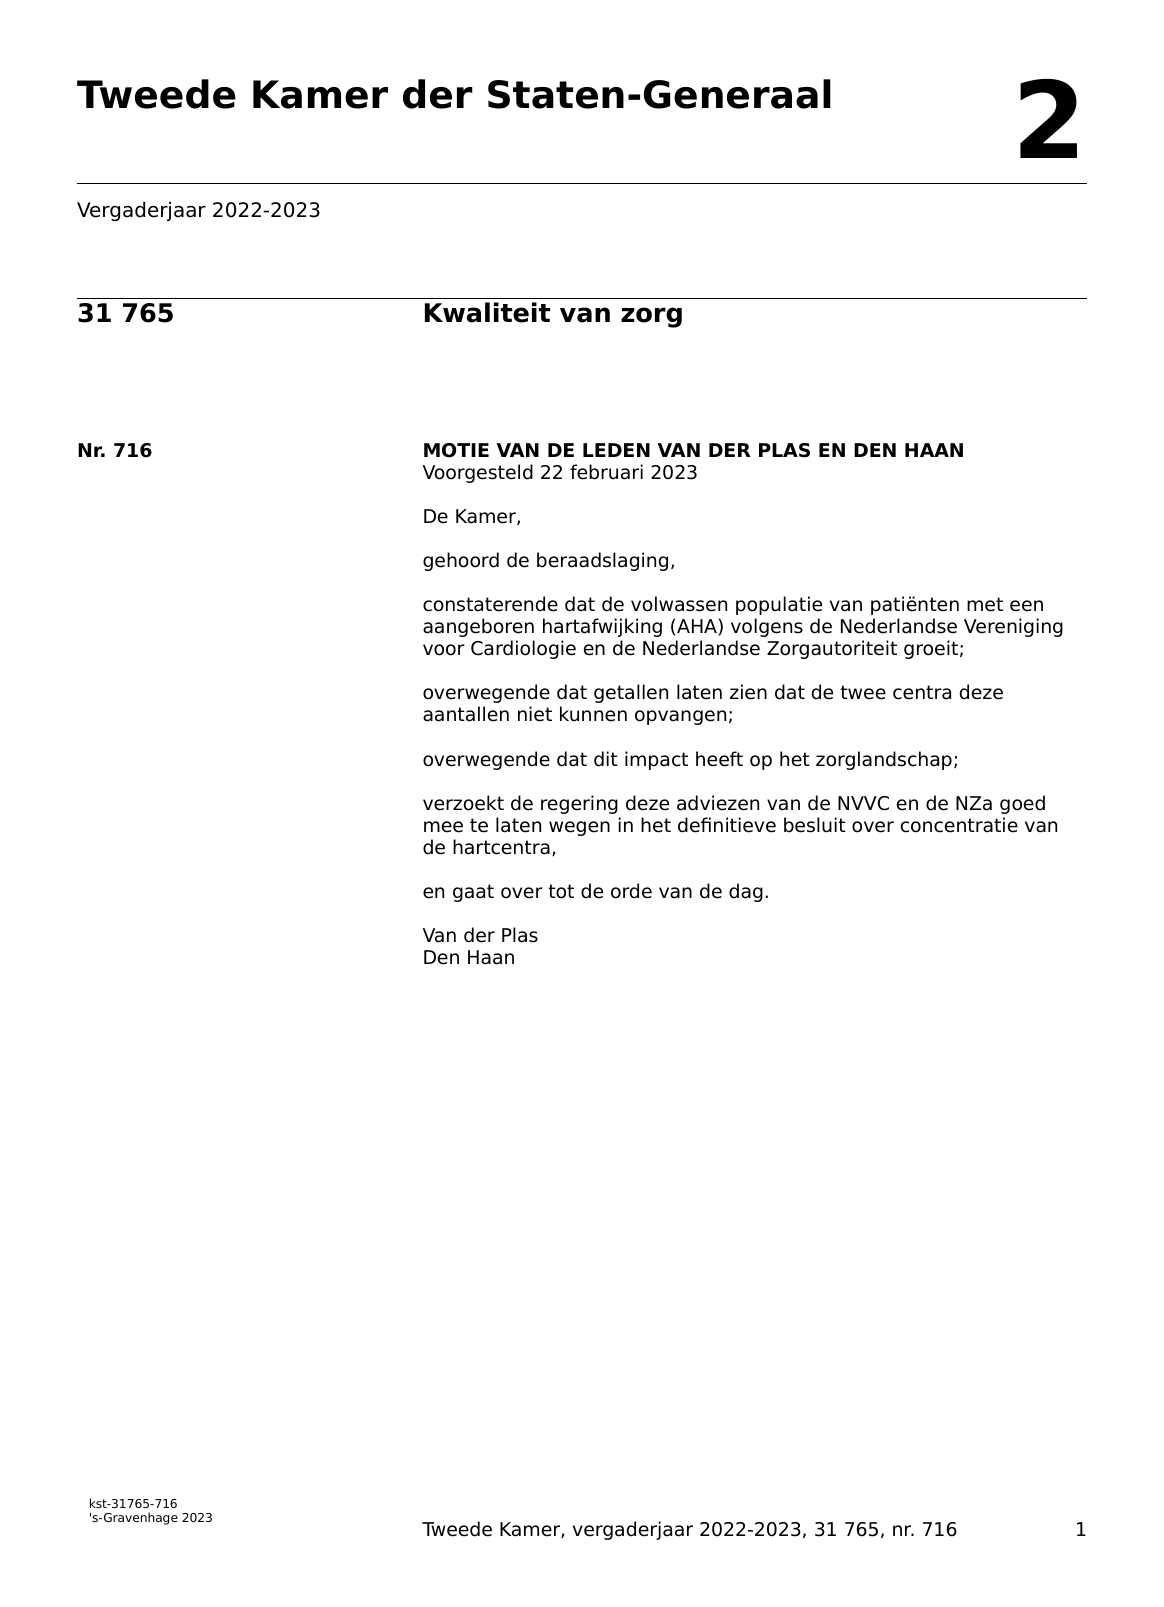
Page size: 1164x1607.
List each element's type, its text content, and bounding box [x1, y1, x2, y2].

text kst-31765-716 [88, 1497, 323, 1511]
text 's-Gravenhage 2023 [88, 1511, 323, 1525]
text en gaat over tot de orde van de dag. [422, 881, 1087, 903]
table_header Tweede Kamer der Staten-Generaal [77, 59, 886, 183]
text Den Haan [422, 947, 1087, 969]
subtitle 31 765 Kwaliteit van zorg [77, 299, 1087, 329]
text constaterende dat de volwassen populatie van patiënten met een aangeboren hartafwijking (AHA) volgens de Nederlandse Vereniging voor Cardiologie en de Nederlandse Zorgautoriteit groeit; [422, 594, 1087, 660]
text overwegende dat dit impact heeft op het zorglandschap; [422, 748, 1087, 770]
text Voorgesteld 22 februari 2023 [422, 462, 1087, 484]
text Van der Plas [422, 925, 1087, 947]
text verzoekt de regering deze adviezen van de NVVC en de NZa goed mee te laten wegen in het definitieve besluit over concentratie van de hartcentra, [422, 793, 1087, 858]
table_cell Vergaderjaar 2022-2023 [77, 184, 1087, 298]
table_header 2 [886, 59, 1087, 183]
text De Kamer, [422, 506, 1087, 528]
text overwegende dat getallen laten zien dat de twee centra deze aantallen niet kunnen opvangen; [422, 682, 1087, 726]
subtitle Nr. 716 MOTIE VAN DE LEDEN VAN DER PLAS EN DEN HAAN [77, 440, 1087, 462]
text gehoord de beraadslaging, [422, 550, 1087, 572]
